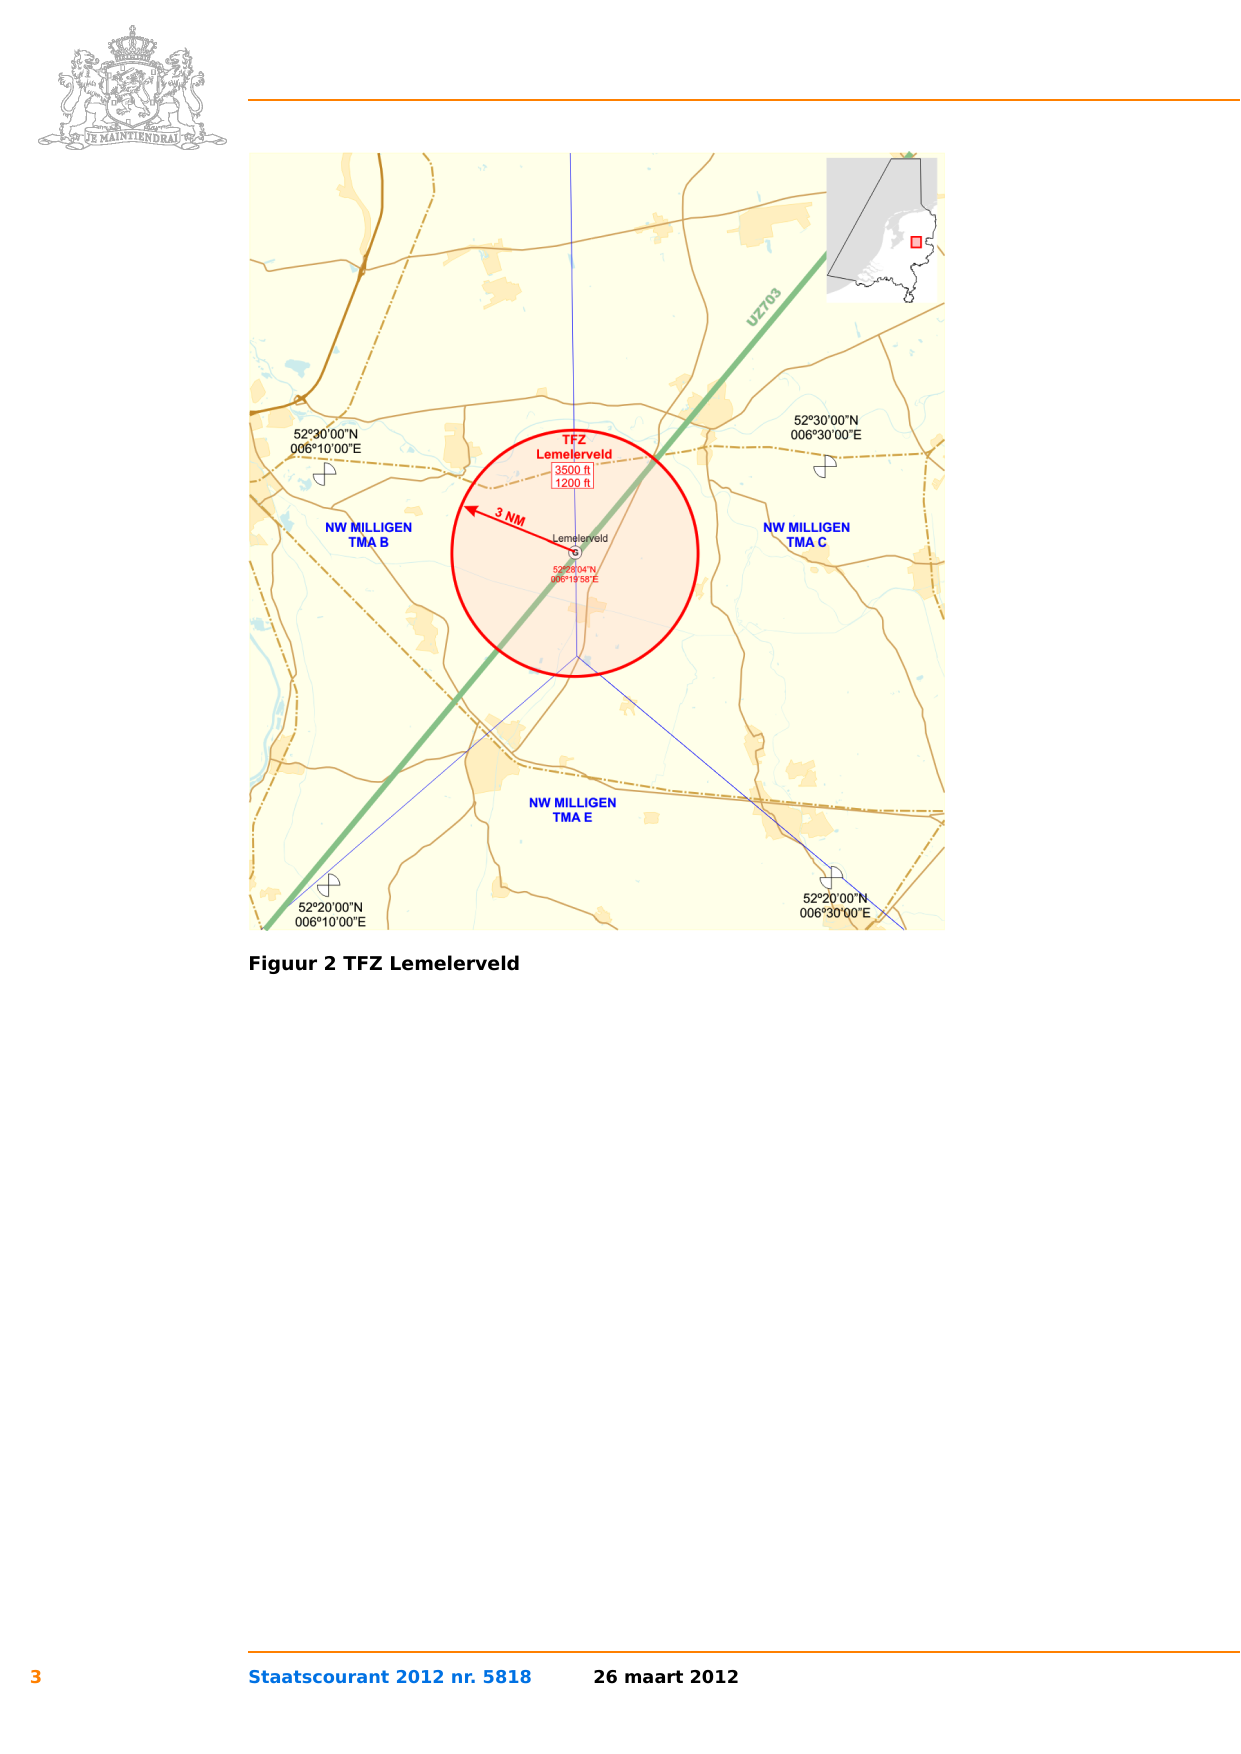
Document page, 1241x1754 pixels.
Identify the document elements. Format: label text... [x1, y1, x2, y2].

picture [38, 25, 227, 150]
picture [248, 151, 945, 931]
text Figuur 2 TFZ Lemelerveld [248, 953, 945, 975]
